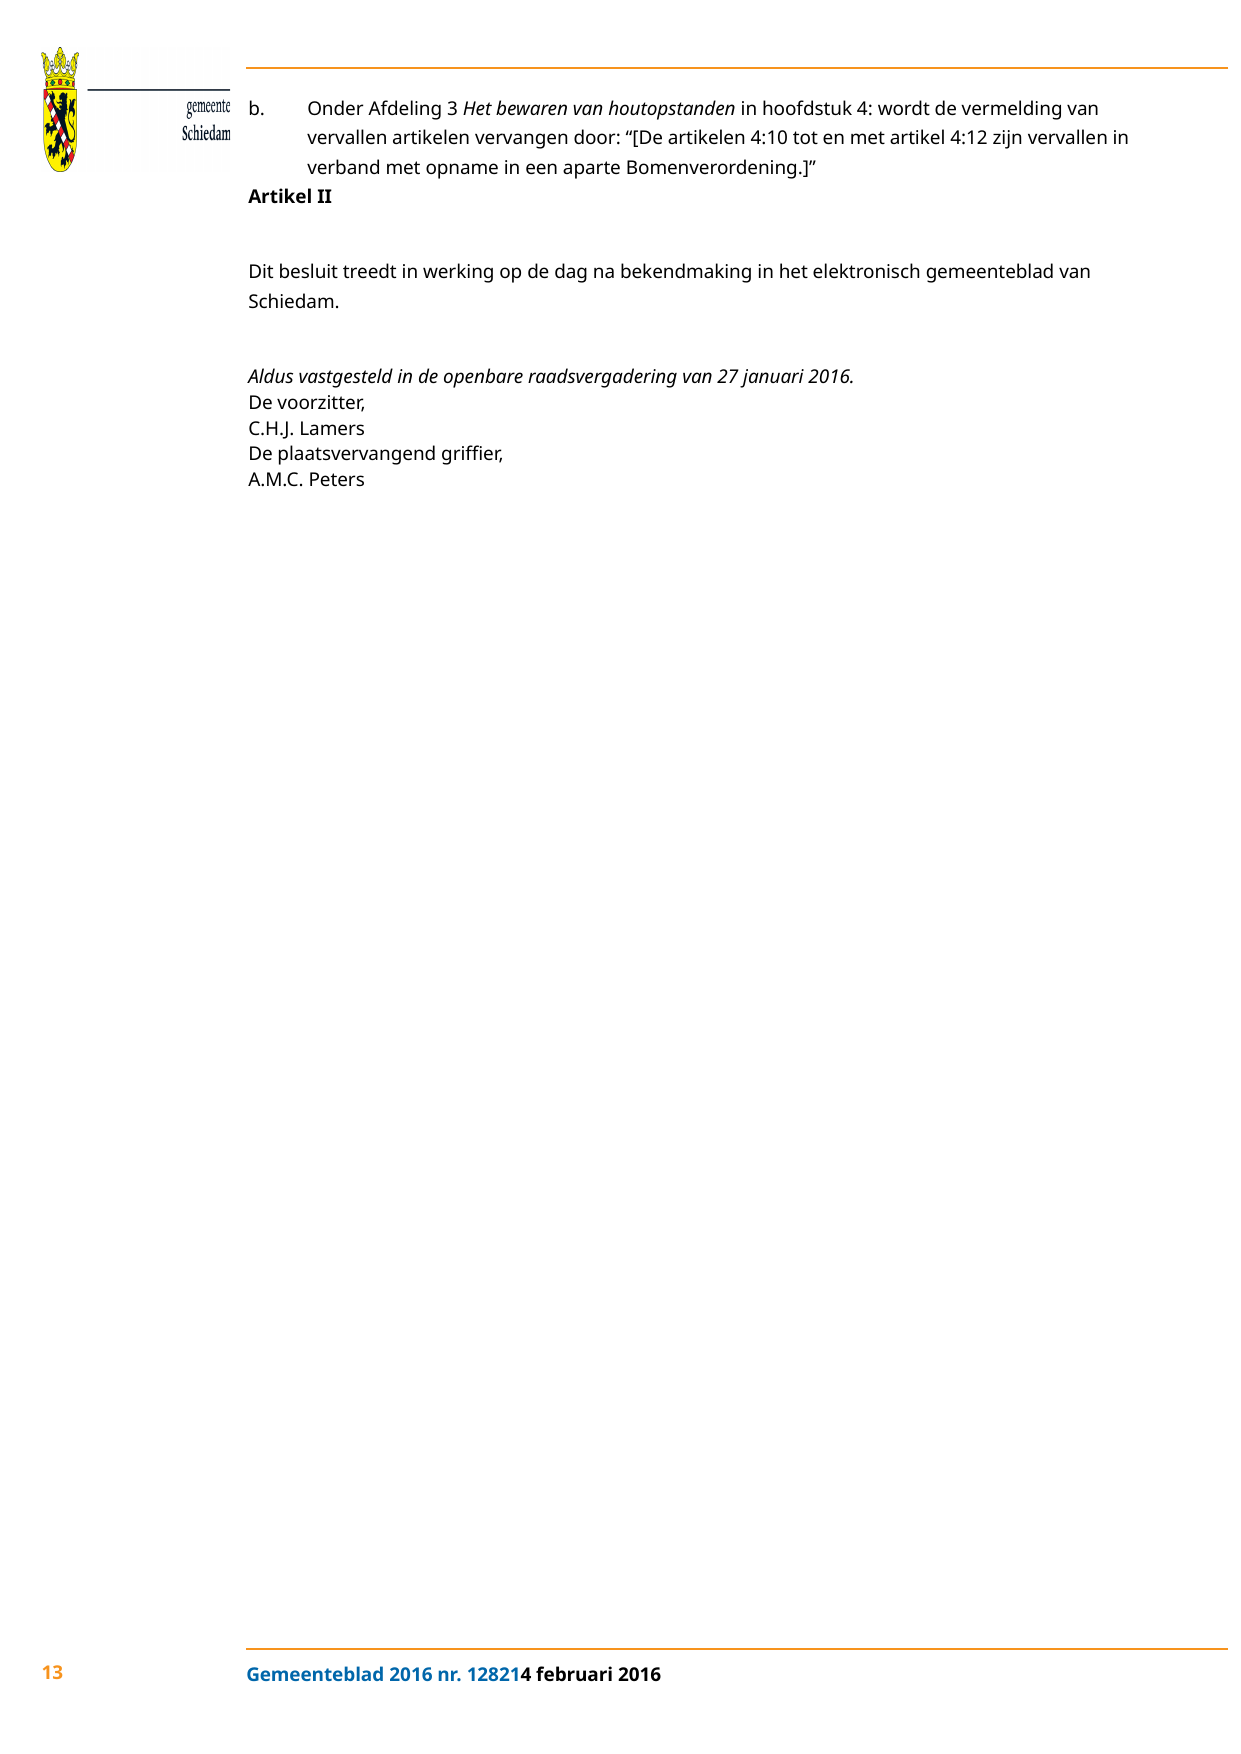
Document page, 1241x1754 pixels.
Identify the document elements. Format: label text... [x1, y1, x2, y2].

text Dit besluit treedt in werking op de dag na bekendmaking in het elektronisch gemeenteblad van Schiedam. [248, 258, 1152, 314]
text C.H.J. Lamers [248, 415, 1152, 441]
text De plaatsvervangend griffier, [248, 441, 1152, 466]
text A.M.C. Peters [248, 466, 1152, 492]
text Aldus vastgesteld in de openbare raadsvergadering van 27 januari 2016. [248, 363, 1152, 389]
list Onder Afdeling 3 Het bewaren van houtopstanden in hoofdstuk 4: wordt de vermelding van vervallen artikelen vervangen door: “[De artikelen 4:10 tot en met artikel 4:12 zijn vervallen in verband met opname in een aparte Bomenverordening.]” [248, 95, 1152, 180]
text Artikel II [248, 183, 1152, 209]
text De voorzitter, [248, 389, 1152, 415]
picture [41, 47, 231, 172]
